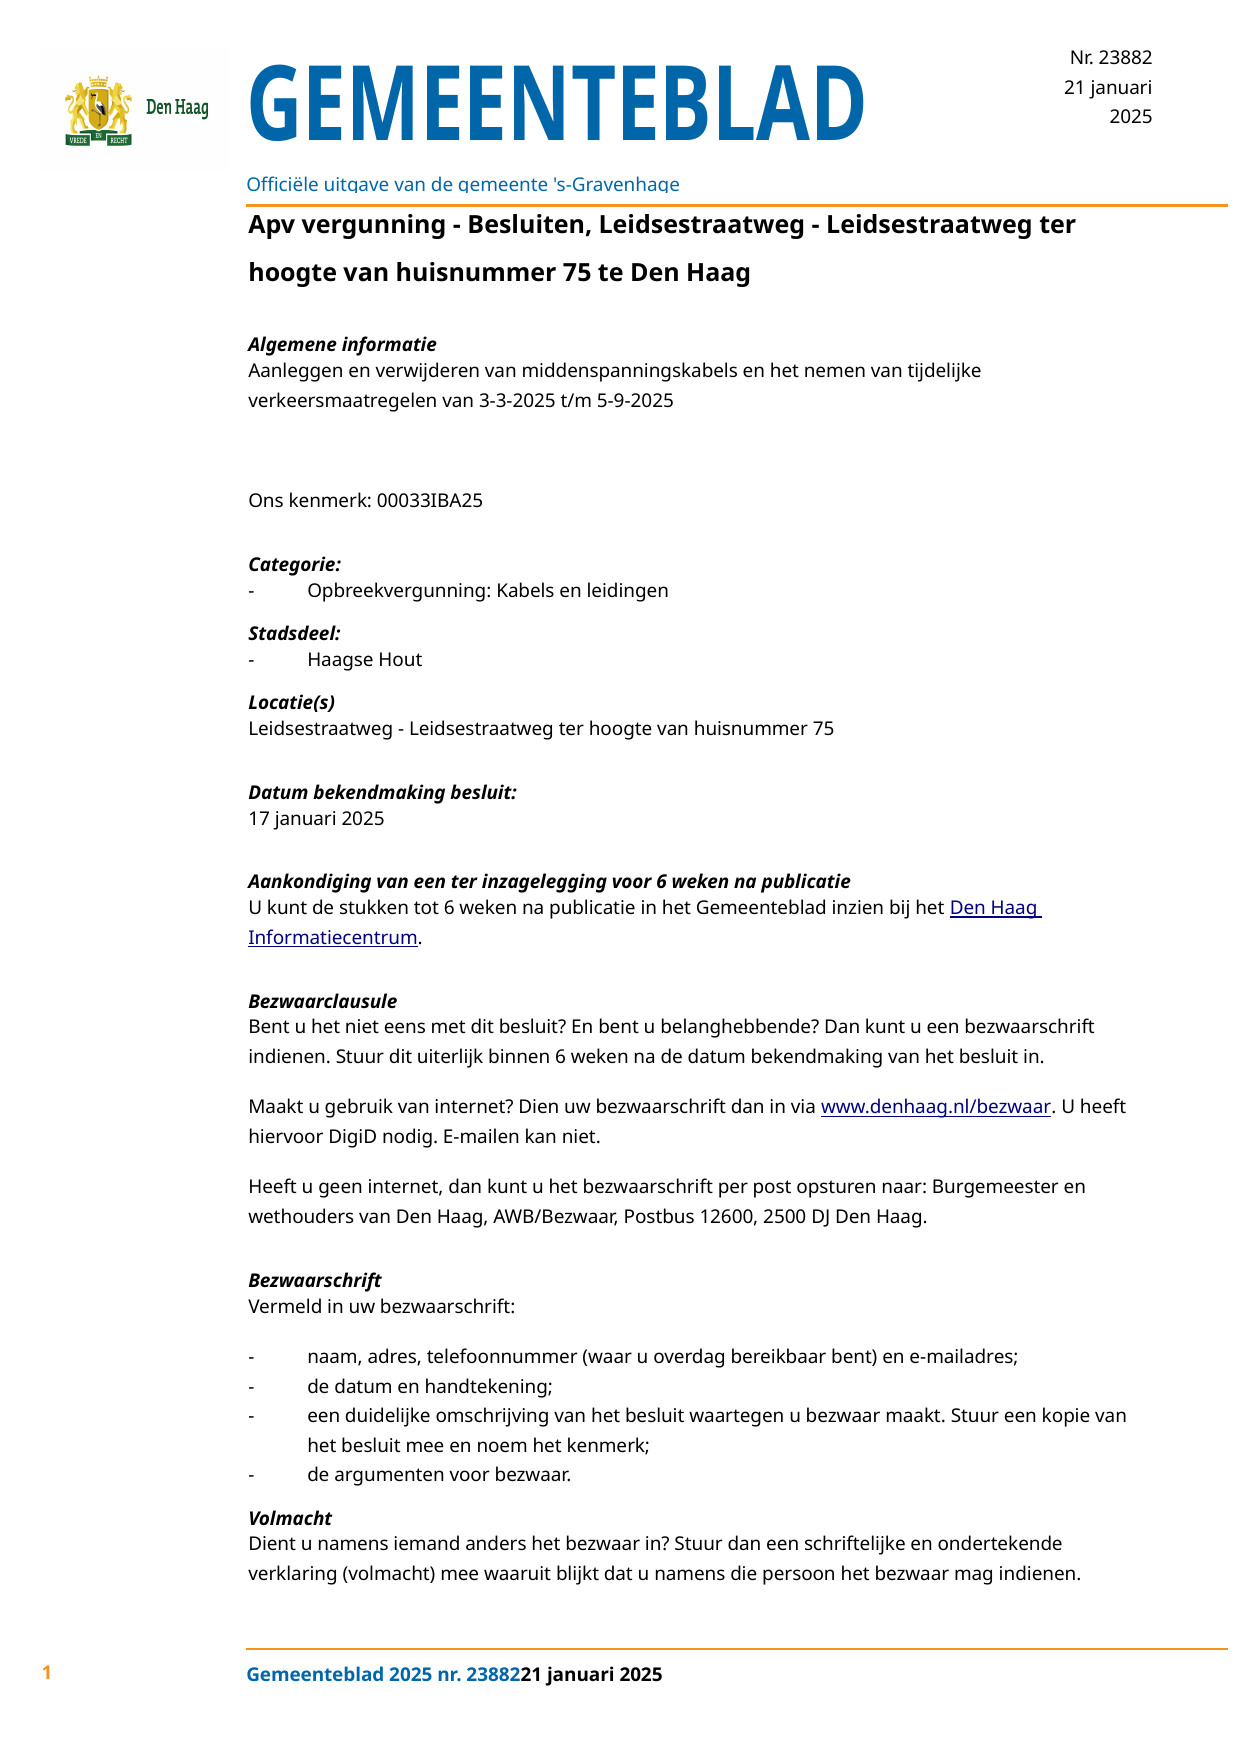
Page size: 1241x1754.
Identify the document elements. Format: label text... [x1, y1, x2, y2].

list de datum en handtekening; [248, 1373, 1152, 1399]
text Leidsestraatweg - Leidsestraatweg ter hoogte van huisnummer 75 [248, 715, 1152, 741]
text Aankondiging van een ter inzagelegging voor 6 weken na publicatie [248, 869, 1152, 894]
text Ons kenmerk: 00033IBA25 [248, 488, 1152, 513]
text Dient u namens iemand anders het bezwaar in? Stuur dan een schriftelijke en ondertekende verklaring (volmacht) mee waaruit blijkt dat u namens die persoon het bezwaar mag indienen. [248, 1531, 1152, 1586]
text Stadsdeel: [248, 620, 1152, 646]
text Datum bekendmaking besluit: [248, 779, 1152, 805]
text Bent u het niet eens met dit besluit? En bent u belanghebbende? Dan kunt u een bezwaarschrift indienen. Stuur dit uiterlijk binnen 6 weken na de datum bekendmaking van het besluit in. [248, 1014, 1152, 1069]
text Heeft u geen internet, dan kunt u het bezwaarschrift per post opsturen naar: Burgemeester en wethouders van Den Haag, AWB/Bezwaar, Postbus 12600, 2500 DJ Den Haag. [248, 1174, 1152, 1229]
list Opbreekvergunning: Kabels en leidingen [248, 577, 1152, 603]
text Aanleggen en verwijderen van middenspanningskabels en het nemen van tijdelijke verkeersmaatregelen van 3-3-2025 t/m 5-9-2025 [248, 357, 1152, 412]
list Haagse Hout [248, 646, 1152, 672]
text Vermeld in uw bezwaarschrift: [248, 1293, 1152, 1319]
text Algemene informatie [248, 331, 1152, 357]
text Volmacht [248, 1505, 1152, 1531]
text Apv vergunning - Besluiten, Leidsestraatweg - Leidsestraatweg ter hoogte van huisnummer 75 te Den Haag [248, 207, 1152, 288]
list de argumenten voor bezwaar. [248, 1462, 1152, 1487]
text Bezwaarschrift [248, 1267, 1152, 1293]
text 17 januari 2025 [248, 805, 1152, 830]
text Categorie: [248, 552, 1152, 577]
list een duidelijke omschrijving van het besluit waartegen u bezwaar maakt. Stuur een kopie van het besluit mee en noem het kenmerk; [248, 1402, 1152, 1458]
text Bezwaarclausule [248, 988, 1152, 1014]
text Maakt u gebruik van internet? Dien uw bezwaarschrift dan in via www.denhaag.nl/bezwaar. U heeft hiervoor DigiD nodig. E-mailen kan niet. [248, 1094, 1152, 1149]
picture [41, 47, 231, 172]
list naam, adres, telefoonnummer (waar u overdag bereikbaar bent) en e-mailadres; [248, 1343, 1152, 1369]
text U kunt de stukken tot 6 weken na publicatie in het Gemeenteblad inzien bij het Den Haag Informatiecentrum. [248, 894, 1152, 950]
text Locatie(s) [248, 689, 1152, 715]
